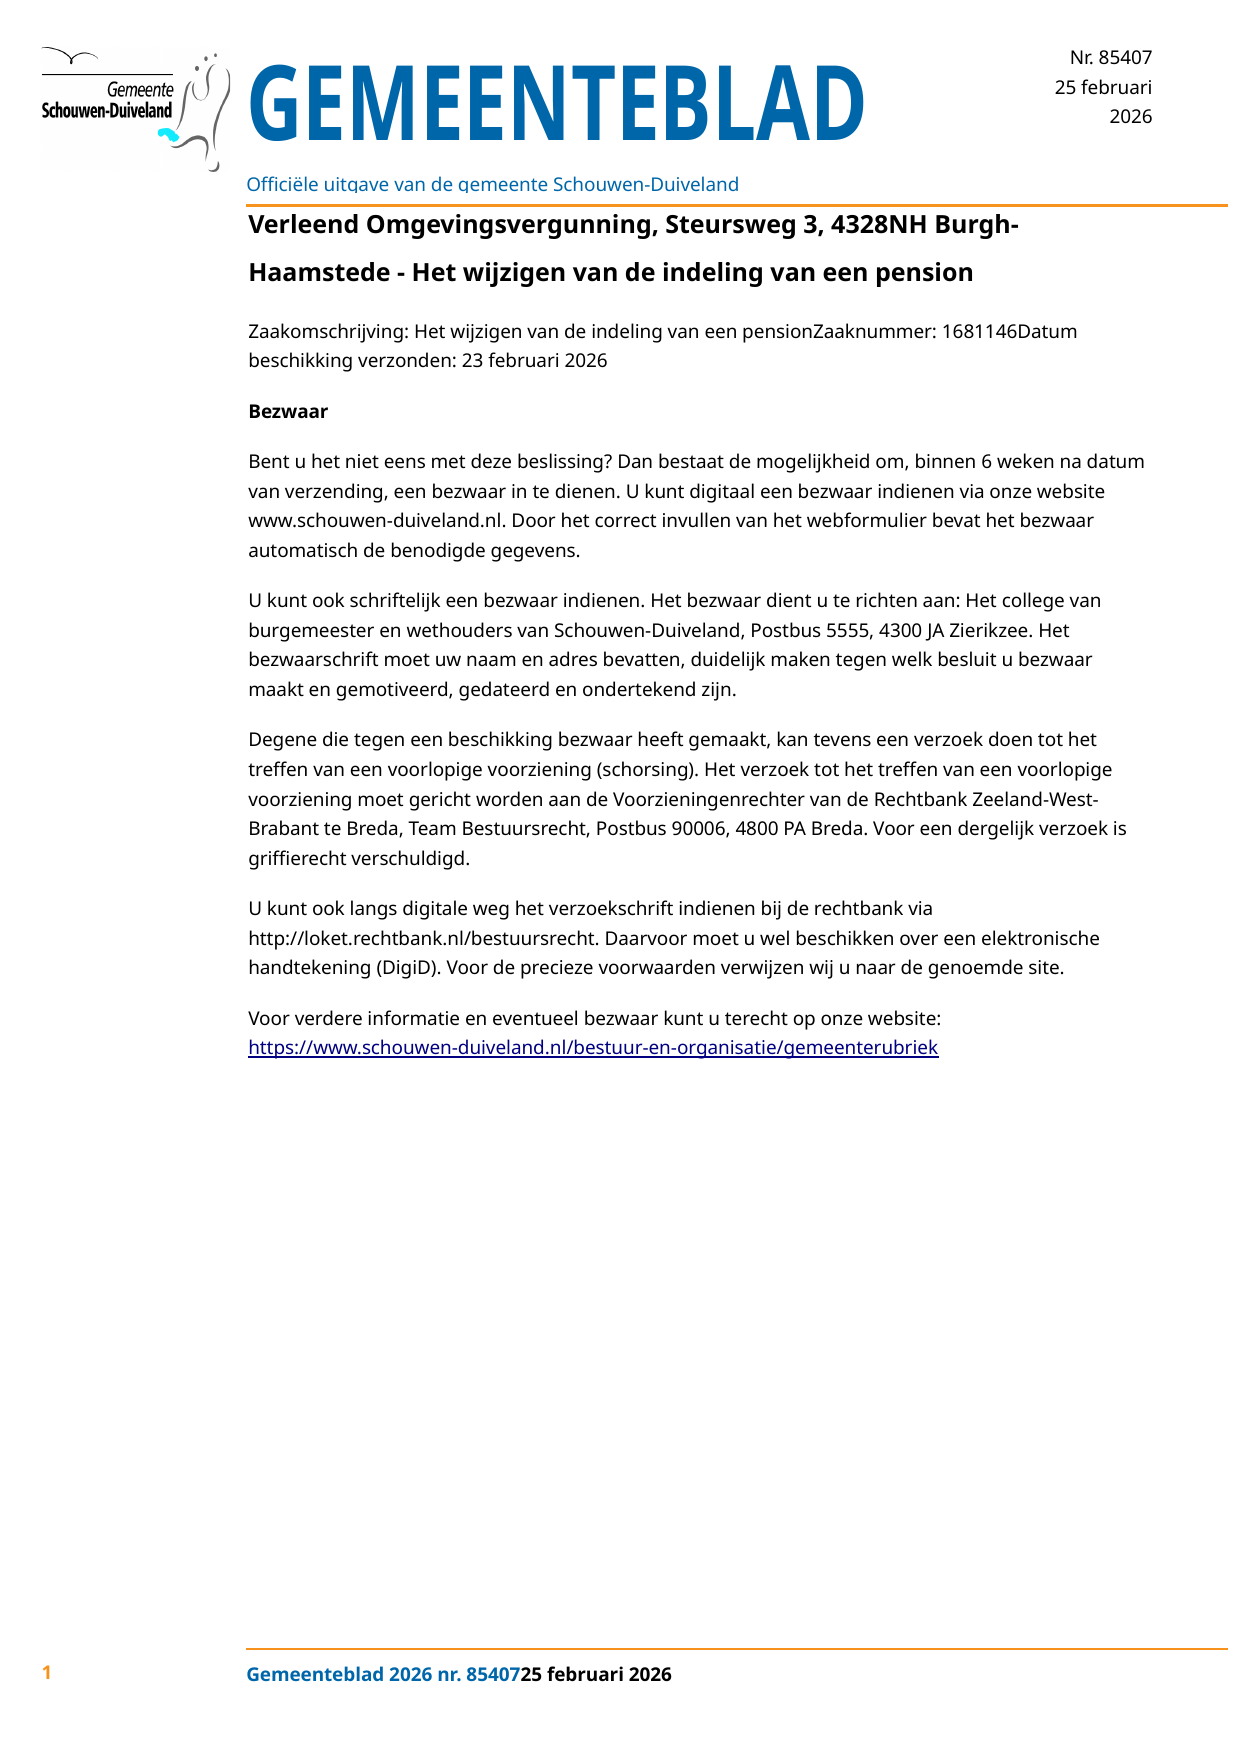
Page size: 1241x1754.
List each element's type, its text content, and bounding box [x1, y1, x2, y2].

text Zaakomschrijving: Het wijzigen van de indeling van een pensionZaaknummer: 1681146Datum beschikking verzonden: 23 februari 2026 [248, 318, 1152, 373]
text Voor verdere informatie en eventueel bezwaar kunt u terecht op onze website: https://www.schouwen-duiveland.nl/bestuur-en-organisatie/gemeenterubriek [248, 1005, 1152, 1060]
text U kunt ook langs digitale weg het verzoekschrift indienen bij de rechtbank via http://loket.rechtbank.nl/bestuursrecht. Daarvoor moet u wel beschikken over een elektronische handtekening (DigiD). Voor de precieze voorwaarden verwijzen wij u naar de genoemde site. [248, 895, 1152, 980]
picture [41, 47, 231, 172]
text Verleend Omgevingsvergunning, Steursweg 3, 4328NH Burgh-Haamstede - Het wijzigen van de indeling van een pension [248, 207, 1152, 288]
text Degene die tegen een beschikking bezwaar heeft gemaakt, kan tevens een verzoek doen tot het treffen van een voorlopige voorziening (schorsing). Het verzoek tot het treffen van een voorlopige voorziening moet gericht worden aan de Voorzieningenrechter van de Rechtbank Zeeland-West-Brabant te Breda, Team Bestuursrecht, Postbus 90006, 4800 PA Breda. Voor een dergelijk verzoek is griffierecht verschuldigd. [248, 727, 1152, 871]
text Bezwaar [248, 398, 1152, 424]
text U kunt ook schriftelijk een bezwaar indienen. Het bezwaar dient u te richten aan: Het college van burgemeester en wethouders van Schouwen-Duiveland, Postbus 5555, 4300 JA Zierikzee. Het bezwaarschrift moet uw naam en adres bevatten, duidelijk maken tegen welk besluit u bezwaar maakt en gemotiveerd, gedateerd en ondertekend zijn. [248, 587, 1152, 702]
text Bent u het niet eens met deze beslissing? Dan bestaat de mogelijkheid om, binnen 6 weken na datum van verzending, een bezwaar in te dienen. U kunt digitaal een bezwaar indienen via onze website www.schouwen-duiveland.nl. Door het correct invullen van het webformulier bevat het bezwaar automatisch de benodigde gegevens. [248, 448, 1152, 563]
